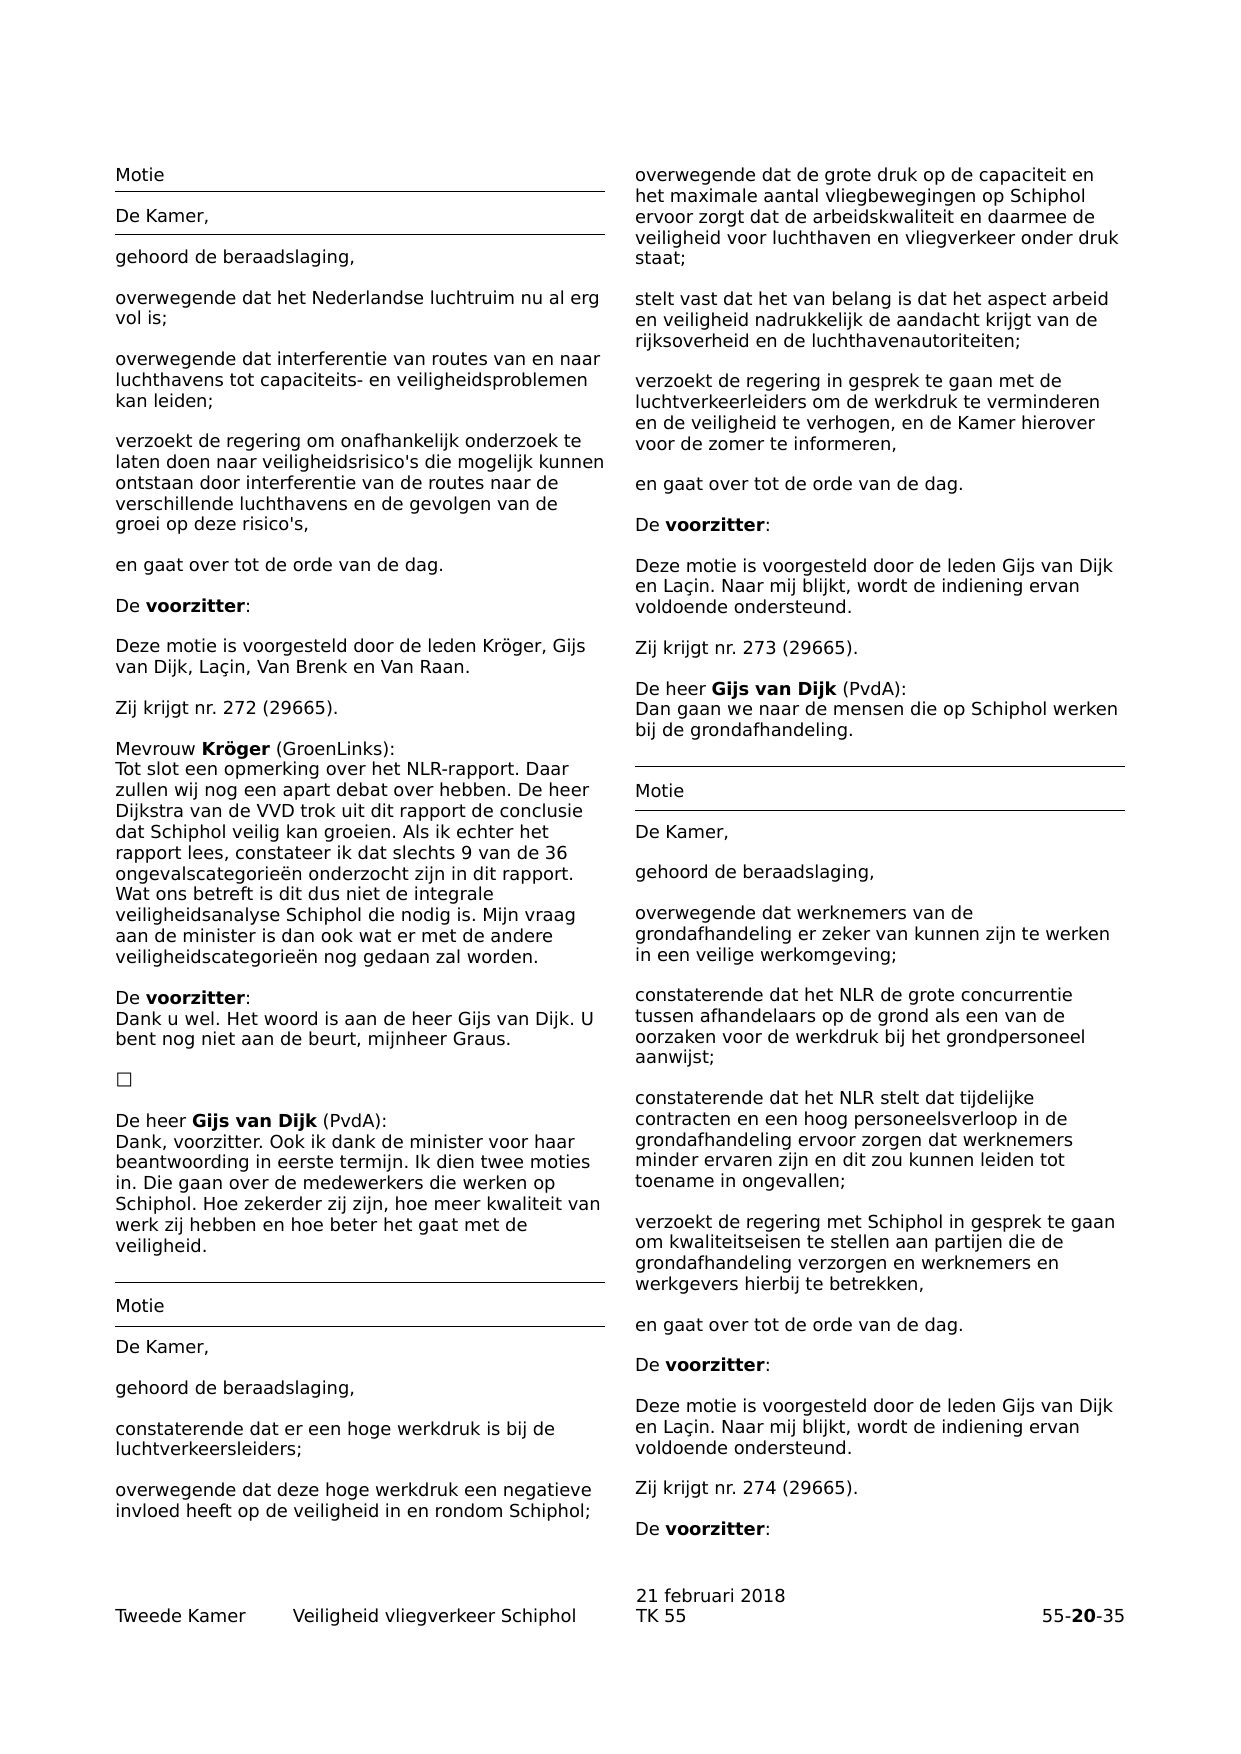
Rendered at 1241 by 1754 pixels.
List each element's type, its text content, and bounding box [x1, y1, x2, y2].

text verzoekt de regering in gesprek te gaan met de luchtverkeerleiders om de werkdruk te verminderen en de veiligheid te verhogen, en de Kamer hierover voor de zomer te informeren, [635, 371, 1125, 454]
text constaterende dat het NLR de grote concurrentie tussen afhandelaars op de grond als een van de oorzaken voor de werkdruk bij het grondpersoneel aanwijst; [635, 985, 1125, 1068]
text Deze motie is voorgesteld door de leden Kröger, Gijs van Dijk, Laçin, Van Brenk en Van Raan. [115, 636, 605, 678]
text Deze motie is voorgesteld door de leden Gijs van Dijk en Laçin. Naar mij blijkt, wordt de indiening ervan voldoende ondersteund. [635, 1396, 1125, 1458]
text Motie [635, 781, 1125, 801]
text Dank, voorzitter. Ook ik dank de minister voor haar beantwoording in eerste termijn. Ik dien twee moties in. Die gaan over de medewerkers die werken op Schiphol. Hoe zekerder zij zijn, hoe meer kwaliteit van werk zij hebben en hoe beter het gaat met de veiligheid. [115, 1131, 605, 1256]
text Zij krijgt nr. 274 (29665). [635, 1478, 1125, 1499]
text Motie [115, 1296, 605, 1317]
text Deze motie is voorgesteld door de leden Gijs van Dijk en Laçin. Naar mij blijkt, wordt de indiening ervan voldoende ondersteund. [635, 556, 1125, 618]
text gehoord de beraadslaging, [635, 862, 1125, 883]
text Zij krijgt nr. 272 (29665). [115, 698, 605, 718]
text overwegende dat de grote druk op de capaciteit en het maximale aantal vliegbewegingen op Schiphol ervoor zorgt dat de arbeidskwaliteit en daarmee de veiligheid voor luchthaven en vliegverkeer onder druk staat; [635, 165, 1125, 269]
text De voorzitter: [635, 1519, 1125, 1540]
text en gaat over tot de orde van de dag. [635, 1314, 1125, 1335]
text overwegende dat het Nederlandse luchtruim nu al erg vol is; [115, 287, 605, 329]
text overwegende dat interferentie van routes van en naar luchthavens tot capaciteits- en veiligheidsproblemen kan leiden; [115, 349, 605, 411]
text en gaat over tot de orde van de dag. [115, 555, 605, 576]
text stelt vast dat het van belang is dat het aspect arbeid en veiligheid nadrukkelijk de aandacht krijgt van de rijksoverheid en de luchthavenautoriteiten; [635, 289, 1125, 351]
text Tot slot een opmerking over het NLR-rapport. Daar zullen wij nog een apart debat over hebben. De heer Dijkstra van de VVD trok uit dit rapport de conclusie dat Schiphol veilig kan groeien. Als ik echter het rapport lees, constateer ik dat slechts 9 van de 36 ongevalscategorieën onderzocht zijn in dit rapport. Wat ons betreft is dit dus niet de integrale veiligheidsanalyse Schiphol die nodig is. Mijn vraag aan de minister is dan ook wat er met de andere veiligheidscategorieën nog gedaan zal worden. [115, 759, 605, 967]
text overwegende dat deze hoge werkdruk een negatieve invloed heeft op de veiligheid in en rondom Schiphol; [115, 1480, 605, 1521]
text constaterende dat er een hoge werkdruk is bij de luchtverkeersleiders; [115, 1418, 605, 1460]
text De voorzitter: [115, 987, 605, 1008]
text De voorzitter: [635, 1355, 1125, 1376]
text overwegende dat werknemers van de grondafhandeling er zeker van kunnen zijn te werken in een veilige werkomgeving; [635, 903, 1125, 965]
text Zij krijgt nr. 273 (29665). [635, 638, 1125, 658]
text gehoord de beraadslaging, [115, 1378, 605, 1398]
text De voorzitter: [115, 596, 605, 616]
text De heer Gijs van Dijk (PvdA): [115, 1111, 605, 1131]
text De Kamer, [635, 821, 1125, 842]
text verzoekt de regering om onafhankelijk onderzoek te laten doen naar veiligheidsrisico's die mogelijk kunnen ontstaan door interferentie van de routes naar de verschillende luchthavens en de gevolgen van de groei op deze risico's, [115, 431, 605, 535]
text gehoord de beraadslaging, [115, 247, 605, 267]
text De Kamer, [115, 206, 605, 227]
text De Kamer, [115, 1337, 605, 1358]
text Dan gaan we naar de mensen die op Schiphol werken bij de grondafhandeling. [635, 699, 1125, 741]
text De voorzitter: [635, 515, 1125, 536]
text constaterende dat het NLR stelt dat tijdelijke contracten en een hoog personeelsverloop in de grondafhandeling ervoor zorgen dat werknemers minder ervaren zijn en dit zou kunnen leiden tot toename in ongevallen; [635, 1088, 1125, 1192]
text en gaat over tot de orde van de dag. [635, 474, 1125, 495]
text De heer Gijs van Dijk (PvdA): [635, 678, 1125, 699]
text verzoekt de regering met Schiphol in gesprek te gaan om kwaliteitseisen te stellen aan partijen die de grondafhandeling verzorgen en werknemers en werkgevers hierbij te betrekken, [635, 1212, 1125, 1294]
text ⬜ [115, 1070, 605, 1091]
text Mevrouw Kröger (GroenLinks): [115, 738, 605, 759]
text Dank u wel. Het woord is aan de heer Gijs van Dijk. U bent nog niet aan de beurt, mijnheer Graus. [115, 1008, 605, 1050]
text Motie [115, 165, 605, 186]
